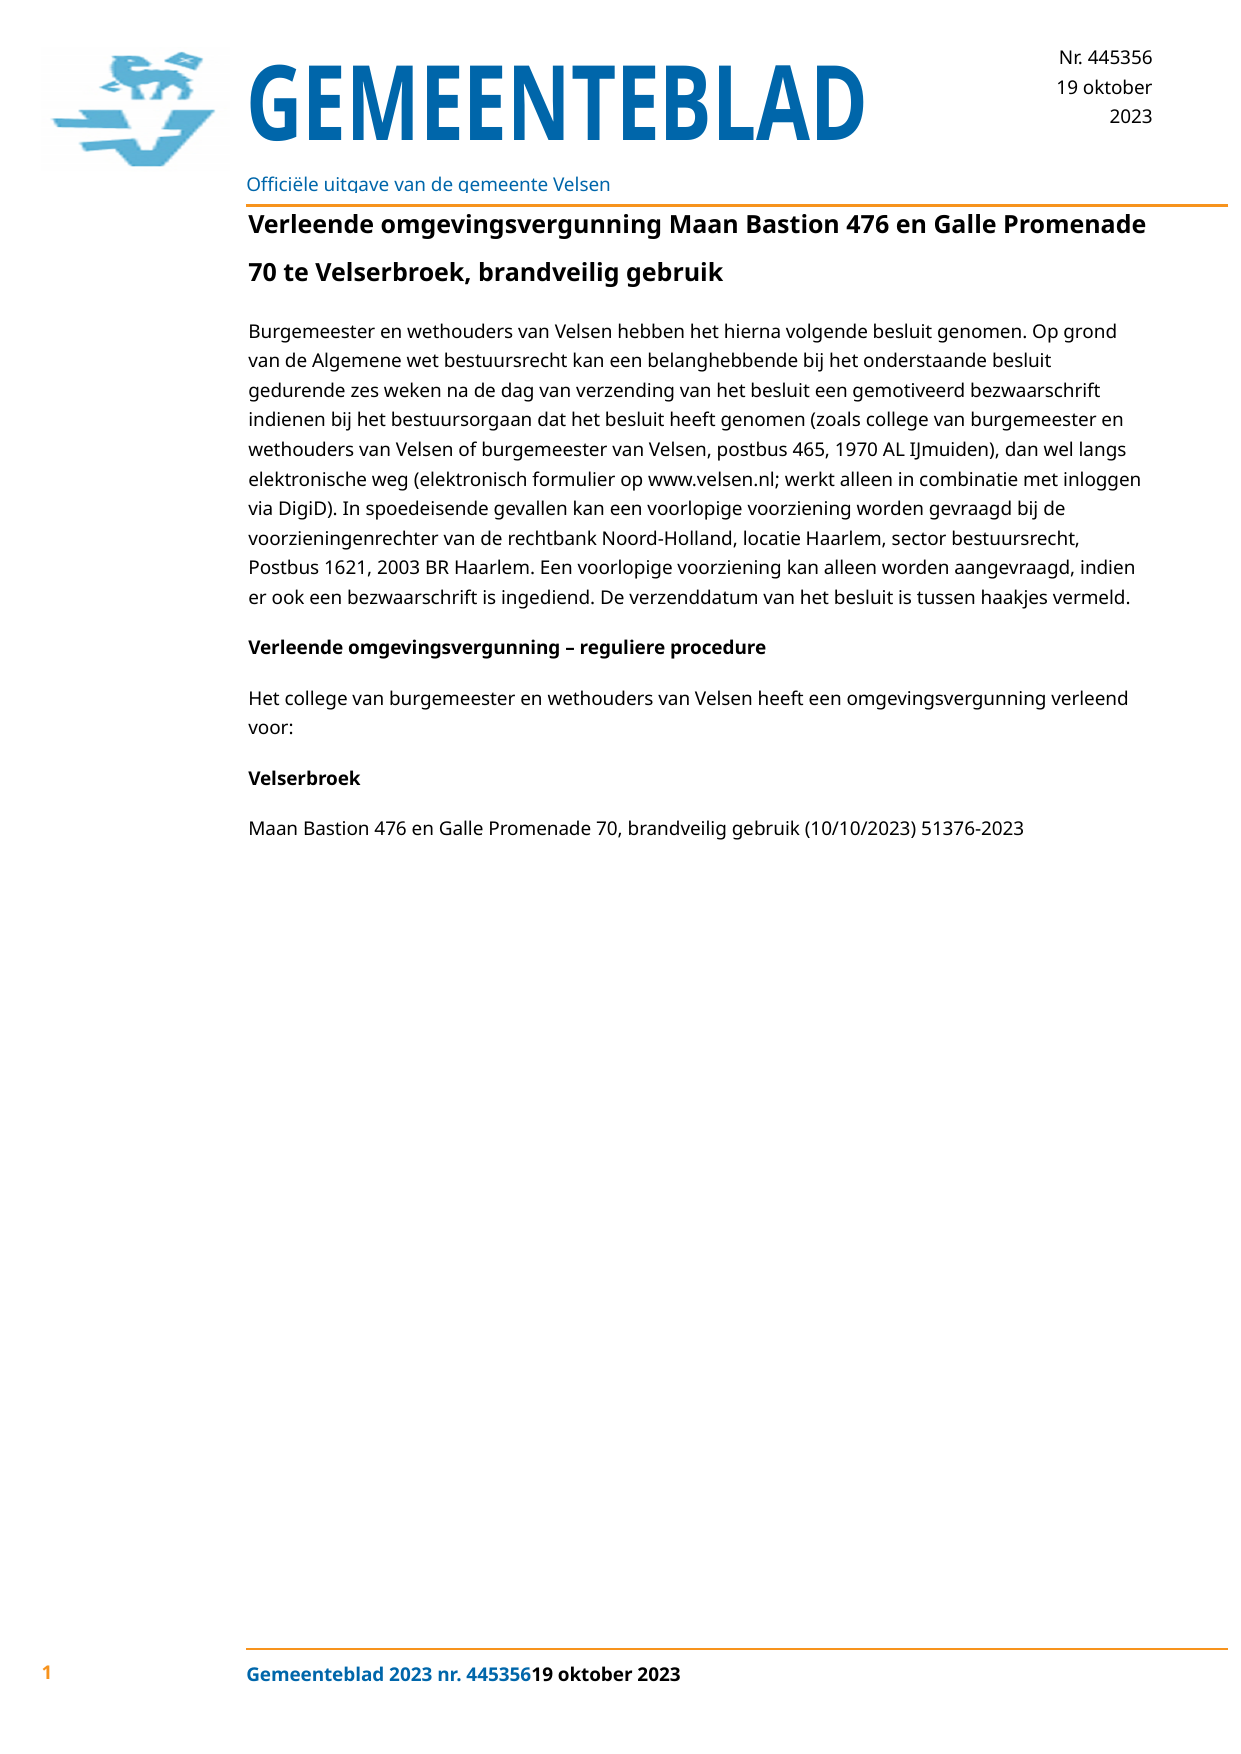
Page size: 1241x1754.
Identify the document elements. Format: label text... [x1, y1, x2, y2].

text Maan Bastion 476 en Galle Promenade 70, brandveilig gebruik (10/10/2023) 51376-2023 [248, 815, 1152, 841]
text Velserbroek [248, 765, 1152, 791]
text Verleende omgevingsvergunning Maan Bastion 476 en Galle Promenade 70 te Velserbroek, brandveilig gebruik [248, 207, 1152, 288]
text Verleende omgevingsvergunning – reguliere procedure [248, 634, 1152, 660]
text Het college van burgemeester en wethouders van Velsen heeft een omgevingsvergunning verleend voor: [248, 685, 1152, 740]
picture [41, 47, 231, 172]
text Burgemeester en wethouders van Velsen hebben het hierna volgende besluit genomen. Op grond van de Algemene wet bestuursrecht kan een belanghebbende bij het onderstaande besluit gedurende zes weken na de dag van verzending van het besluit een gemotiveerd bezwaarschrift indienen bij het bestuursorgaan dat het besluit heeft genomen (zoals college van burgemeester en wethouders van Velsen of burgemeester van Velsen, postbus 465, 1970 AL IJmuiden), dan wel langs elektronische weg (elektronisch formulier op www.velsen.nl; werkt alleen in combinatie met inloggen via DigiD). In spoedeisende gevallen kan een voorlopige voorziening worden gevraagd bij de voorzieningenrechter van de rechtbank Noord-Holland, locatie Haarlem, sector bestuursrecht, Postbus 1621, 2003 BR Haarlem. Een voorlopige voorziening kan alleen worden aangevraagd, indien er ook een bezwaarschrift is ingediend. De verzenddatum van het besluit is tussen haakjes vermeld. [248, 318, 1152, 610]
